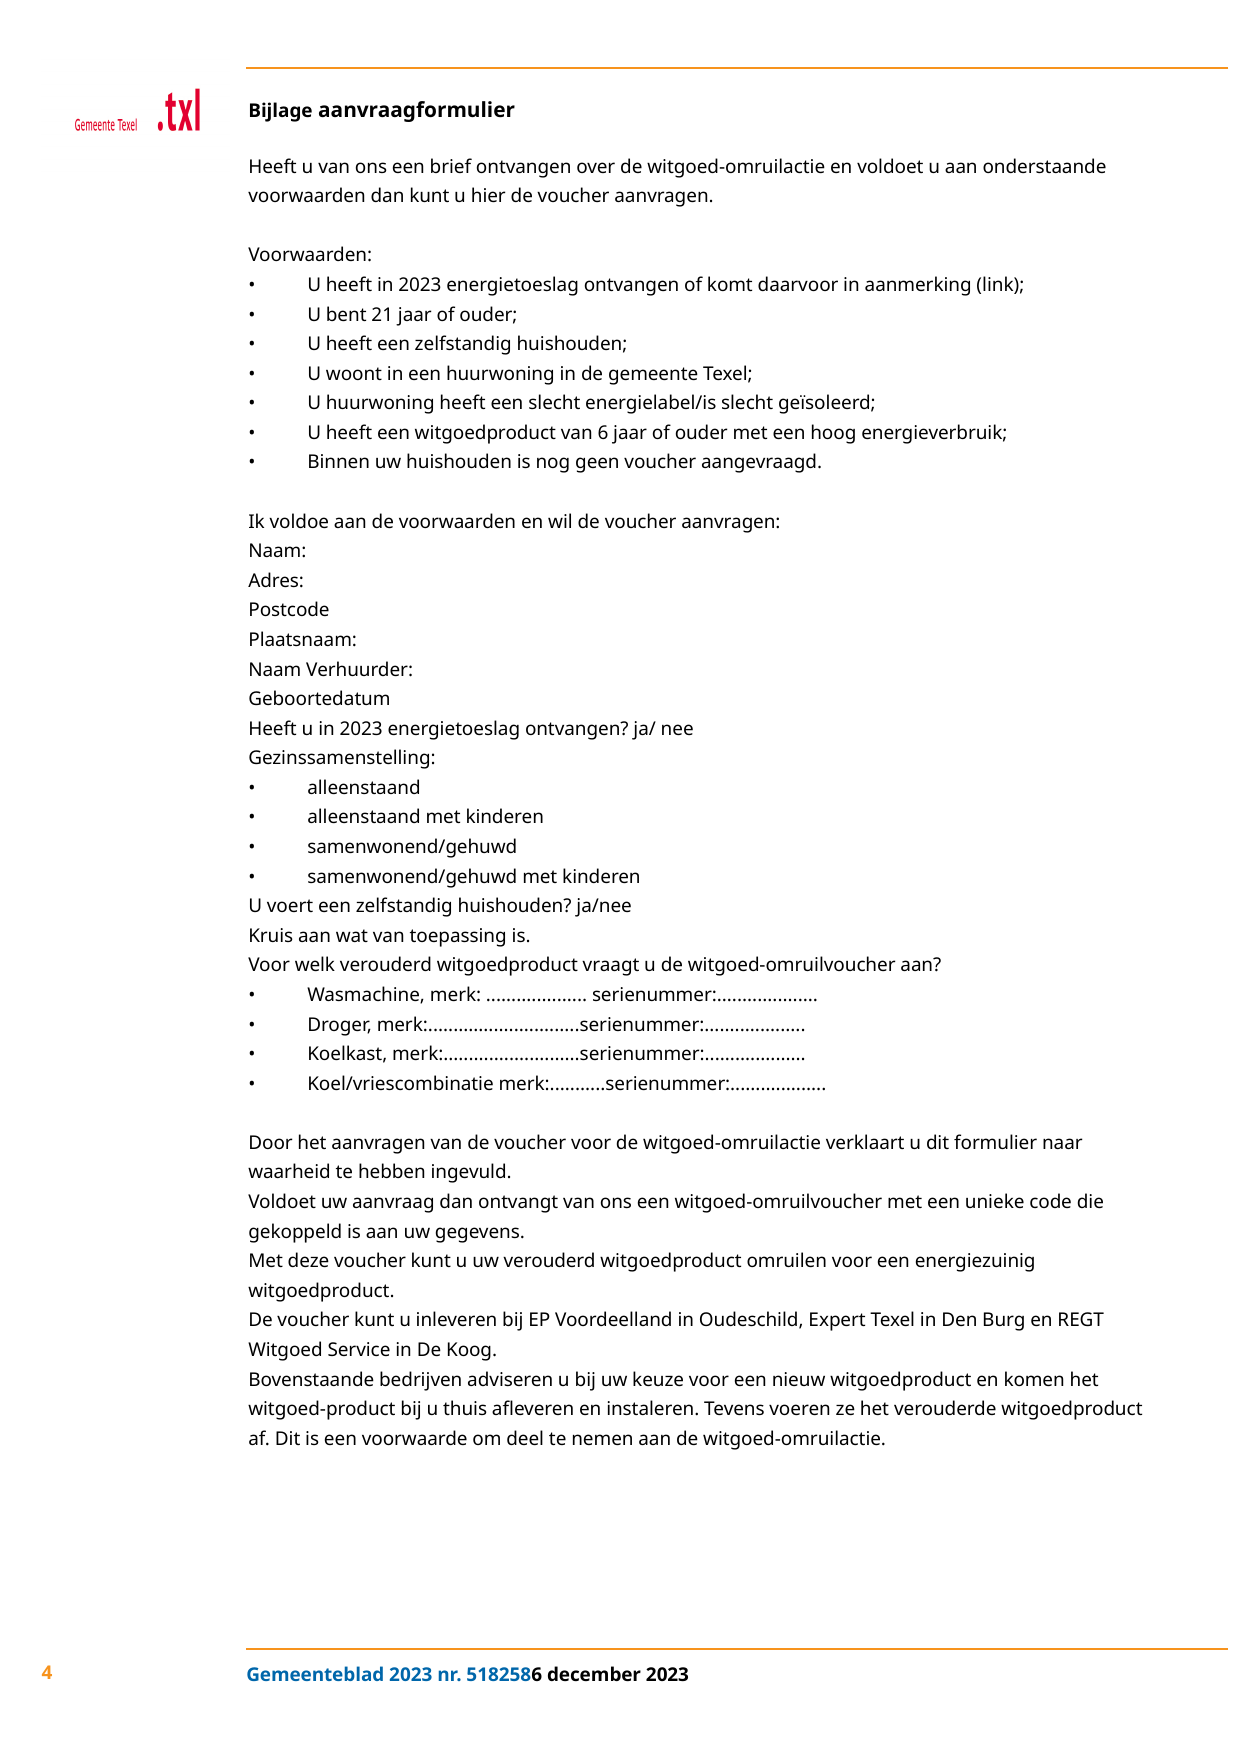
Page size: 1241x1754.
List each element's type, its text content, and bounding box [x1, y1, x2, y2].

text Met deze voucher kunt u uw verouderd witgoedproduct omruilen voor een energiezuinig witgoedproduct. [248, 1247, 1152, 1303]
text Gezinssamenstelling: [248, 744, 1152, 770]
list alleenstaand [248, 774, 1152, 800]
text U voert een zelfstandig huishouden? ja/nee [248, 892, 1152, 918]
list Koel/vriescombinatie merk:...........serienummer:................... [248, 1070, 1152, 1096]
picture [41, 47, 231, 172]
text Naam Verhuurder: [248, 656, 1152, 682]
text Kruis aan wat van toepassing is. [248, 922, 1152, 948]
text Plaatsnaam: [248, 626, 1152, 652]
list samenwonend/gehuwd [248, 833, 1152, 859]
text Ik voldoe aan de voorwaarden en wil de voucher aanvragen: [248, 508, 1152, 534]
text Bijlage aanvraagformulier [248, 95, 1152, 123]
list U woont in een huurwoning in de gemeente Texel; [248, 360, 1152, 386]
list U bent 21 jaar of ouder; [248, 301, 1152, 327]
text Heeft u van ons een brief ontvangen over de witgoed-omruilactie en voldoet u aan onderstaande voorwaarden dan kunt u hier de voucher aanvragen. [248, 153, 1152, 208]
text Postcode [248, 597, 1152, 622]
list Droger, merk:..............................serienummer:.................... [248, 1011, 1152, 1037]
list samenwonend/gehuwd met kinderen [248, 863, 1152, 889]
list alleenstaand met kinderen [248, 804, 1152, 829]
text Voorwaarden: [248, 242, 1152, 267]
text Adres: [248, 567, 1152, 593]
text Voor welk verouderd witgoedproduct vraagt u de witgoed-omruilvoucher aan? [248, 952, 1152, 977]
list Wasmachine, merk: .................... serienummer:.................... [248, 981, 1152, 1007]
text Geboortedatum [248, 685, 1152, 711]
text Bovenstaande bedrijven adviseren u bij uw keuze voor een nieuw witgoedproduct en komen het witgoed-product bij u thuis afleveren en instaleren. Tevens voeren ze het verouderde witgoedproduct af. Dit is een voorwaarde om deel te nemen aan de witgoed-omruilactie. [248, 1366, 1152, 1451]
list Binnen uw huishouden is nog geen voucher aangevraagd. [248, 449, 1152, 474]
list U heeft een zelfstandig huishouden; [248, 330, 1152, 356]
text Voldoet uw aanvraag dan ontvangt van ons een witgoed-omruilvoucher met een unieke code die gekoppeld is aan uw gegevens. [248, 1188, 1152, 1244]
text Door het aanvragen van de voucher voor de witgoed-omruilactie verklaart u dit formulier naar waarheid te hebben ingevuld. [248, 1129, 1152, 1184]
text Heeft u in 2023 energietoeslag ontvangen? ja/ nee [248, 715, 1152, 741]
list U heeft in 2023 energietoeslag ontvangen of komt daarvoor in aanmerking (link); [248, 271, 1152, 297]
list U heeft een witgoedproduct van 6 jaar of ouder met een hoog energieverbruik; [248, 419, 1152, 445]
list Koelkast, merk:...........................serienummer:.................... [248, 1040, 1152, 1066]
text Naam: [248, 537, 1152, 563]
text De voucher kunt u inleveren bij EP Voordeelland in Oudeschild, Expert Texel in Den Burg en REGT Witgoed Service in De Koog. [248, 1307, 1152, 1362]
list U huurwoning heeft een slecht energielabel/is slecht geïsoleerd; [248, 389, 1152, 415]
